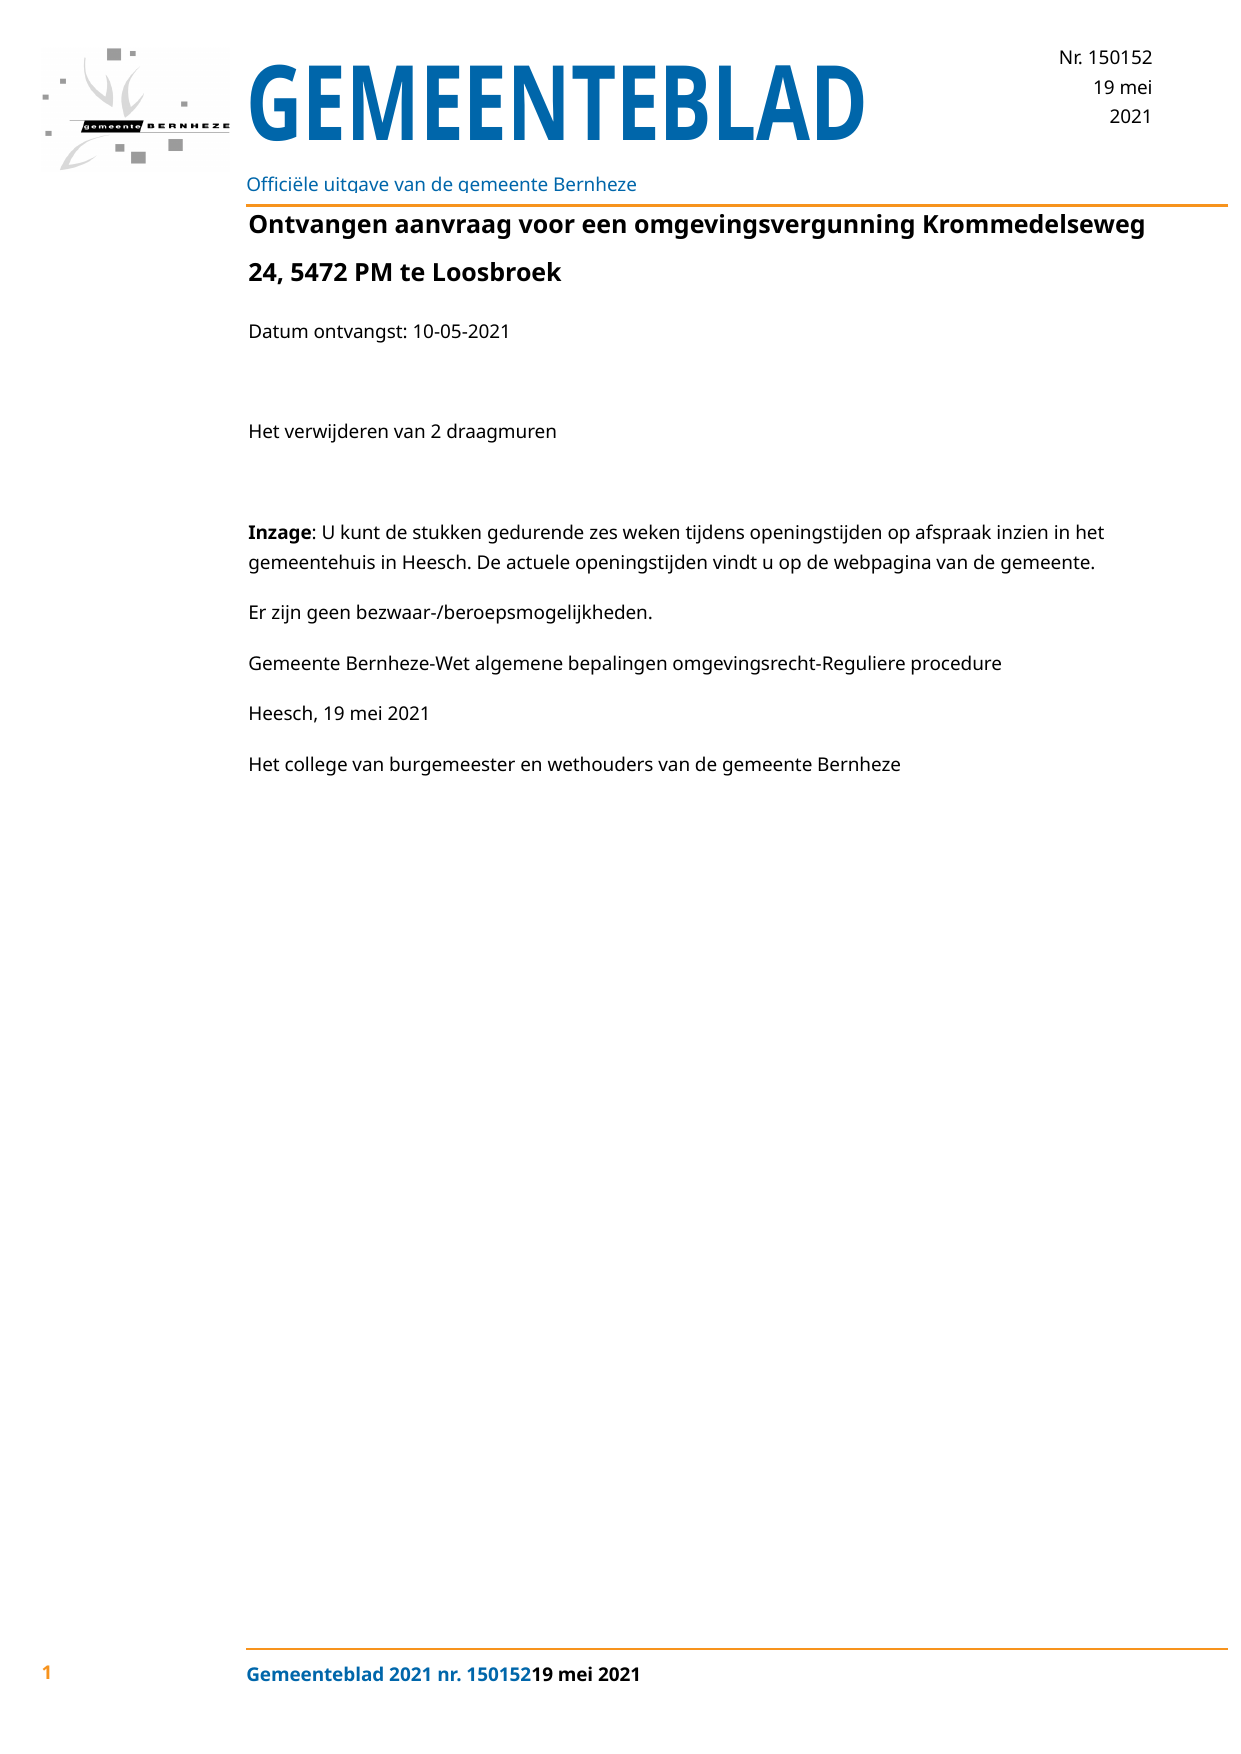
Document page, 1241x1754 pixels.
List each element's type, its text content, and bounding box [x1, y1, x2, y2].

text Het verwijderen van 2 draagmuren [248, 419, 1152, 444]
text Gemeente Bernheze-Wet algemene bepalingen omgevingsrecht-Reguliere procedure [248, 650, 1152, 676]
text Inzage: U kunt de stukken gedurende zes weken tijdens openingstijden op afspraak inzien in het gemeentehuis in Heesch. De actuele openingstijden vindt u op de webpagina van de gemeente. [248, 519, 1152, 575]
text Het college van burgemeester en wethouders van de gemeente Bernheze [248, 751, 1152, 777]
text Er zijn geen bezwaar-/beroepsmogelijkheden. [248, 599, 1152, 625]
text Ontvangen aanvraag voor een omgevingsvergunning Krommedelseweg 24, 5472 PM te Loosbroek [248, 207, 1152, 288]
text Datum ontvangst: 10-05-2021 [248, 318, 1152, 344]
text Heesch, 19 mei 2021 [248, 700, 1152, 726]
picture [41, 47, 231, 172]
